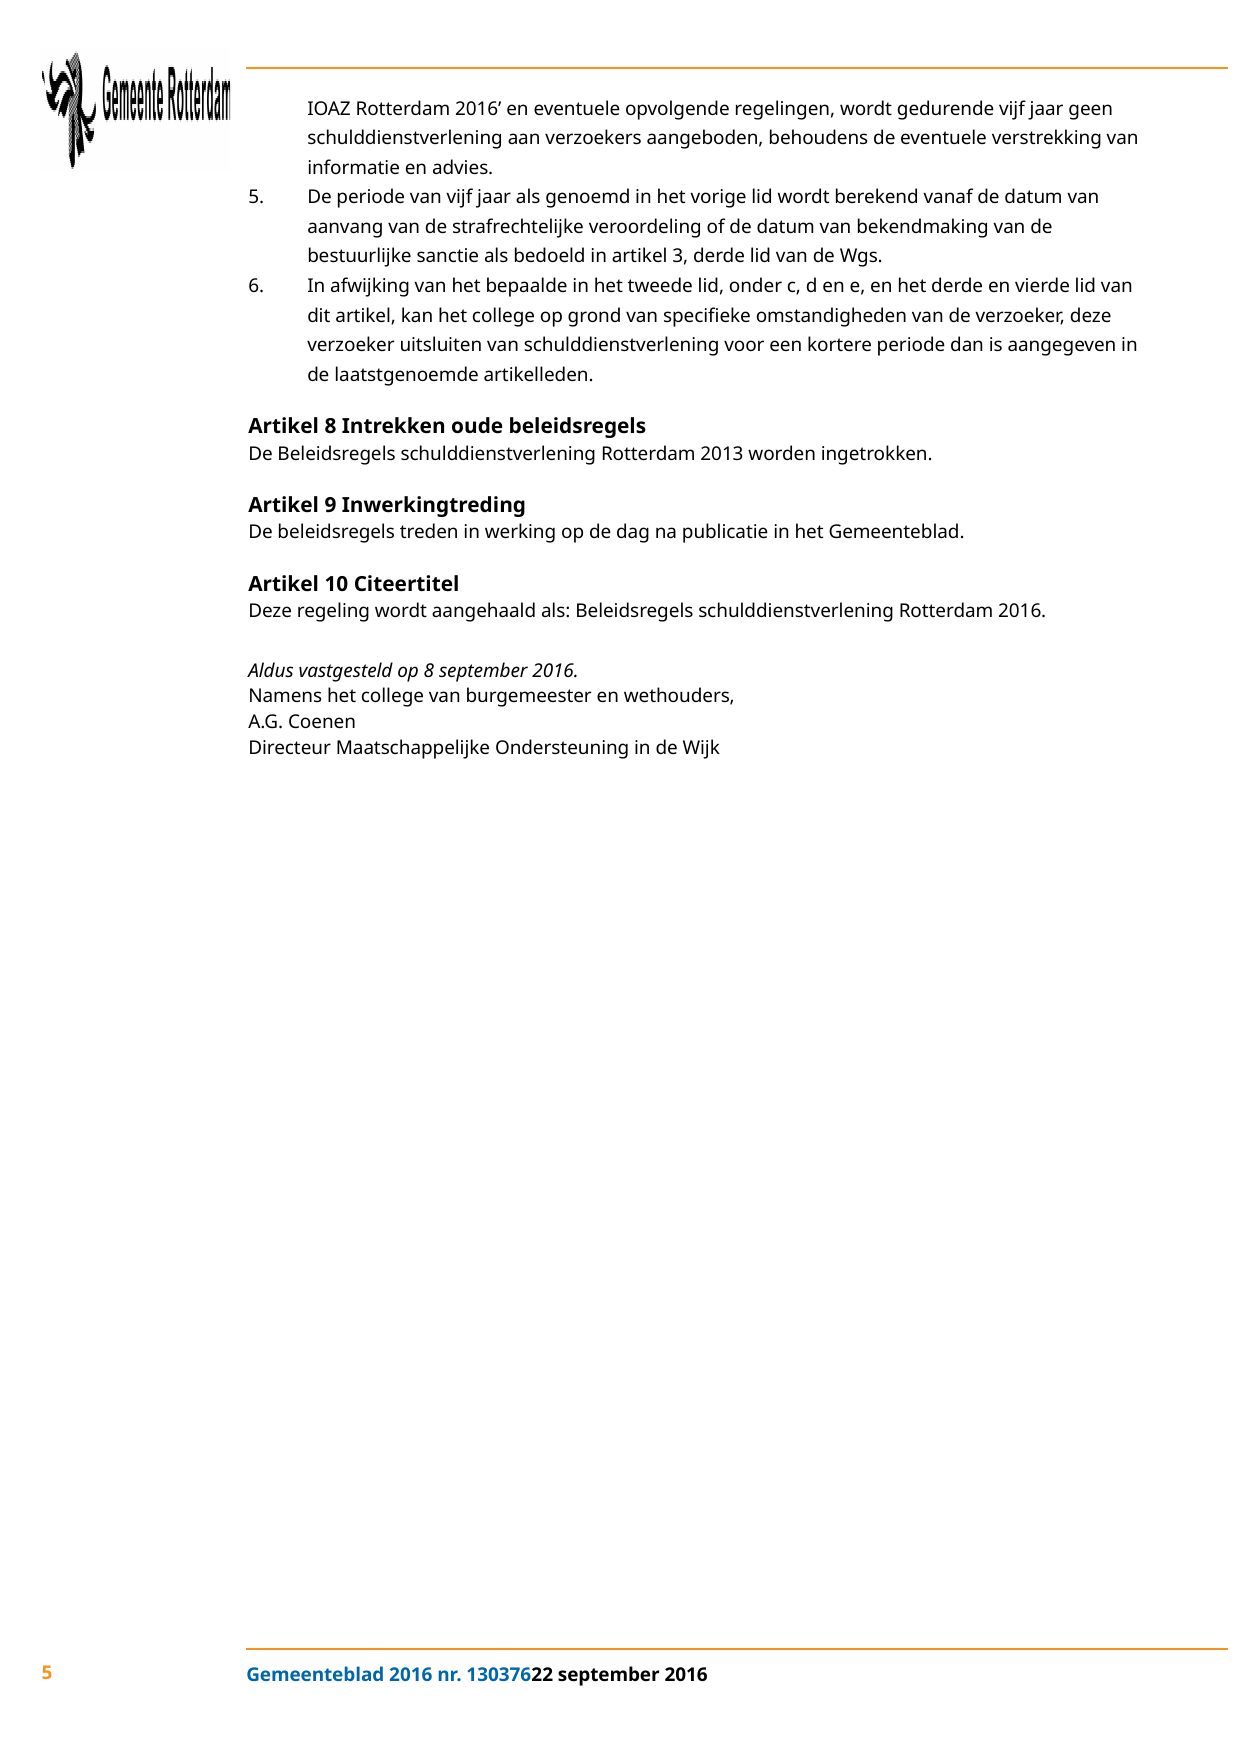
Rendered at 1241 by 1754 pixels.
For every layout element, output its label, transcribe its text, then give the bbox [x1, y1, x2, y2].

text A.G. Coenen [248, 708, 1152, 734]
picture [41, 47, 231, 172]
list In afwijking van het bepaalde in het tweede lid, onder c, d en e, en het derde en vierde lid van dit artikel, kan het college op grond van specifieke omstandigheden van de verzoeker, deze verzoeker uitsluiten van schulddienstverlening voor een kortere periode dan is aangegeven in de laatstgenoemde artikelleden. [248, 272, 1152, 387]
text Namens het college van burgemeester en wethouders, [248, 682, 1152, 708]
text Artikel 10 Citeertitel [248, 569, 1152, 598]
text De beleidsregels treden in werking op de dag na publicatie in het Gemeenteblad. [248, 519, 1152, 544]
text De Beleidsregels schulddienstverlening Rotterdam 2013 worden ingetrokken. [248, 440, 1152, 466]
text Artikel 8 Intrekken oude beleidsregels [248, 411, 1152, 440]
list De periode van vijf jaar als genoemd in het vorige lid wordt berekend vanaf de datum van aanvang van de strafrechtelijke veroordeling of de datum van bekendmaking van de bestuurlijke sanctie als bedoeld in artikel 3, derde lid van de Wgs. [248, 183, 1152, 268]
text Directeur Maatschappelijke Ondersteuning in de Wijk [248, 734, 1152, 760]
text Artikel 9 Inwerkingtreding [248, 490, 1152, 519]
text Deze regeling wordt aangehaald als: Beleidsregels schulddienstverlening Rotterdam 2016. [248, 598, 1152, 623]
list IOAZ Rotterdam 2016’ en eventuele opvolgende regelingen, wordt gedurende vijf jaar geen schulddienstverlening aan verzoekers aangeboden, behoudens de eventuele verstrekking van informatie en advies. [248, 95, 1152, 180]
text Aldus vastgesteld op 8 september 2016. [248, 657, 1152, 682]
